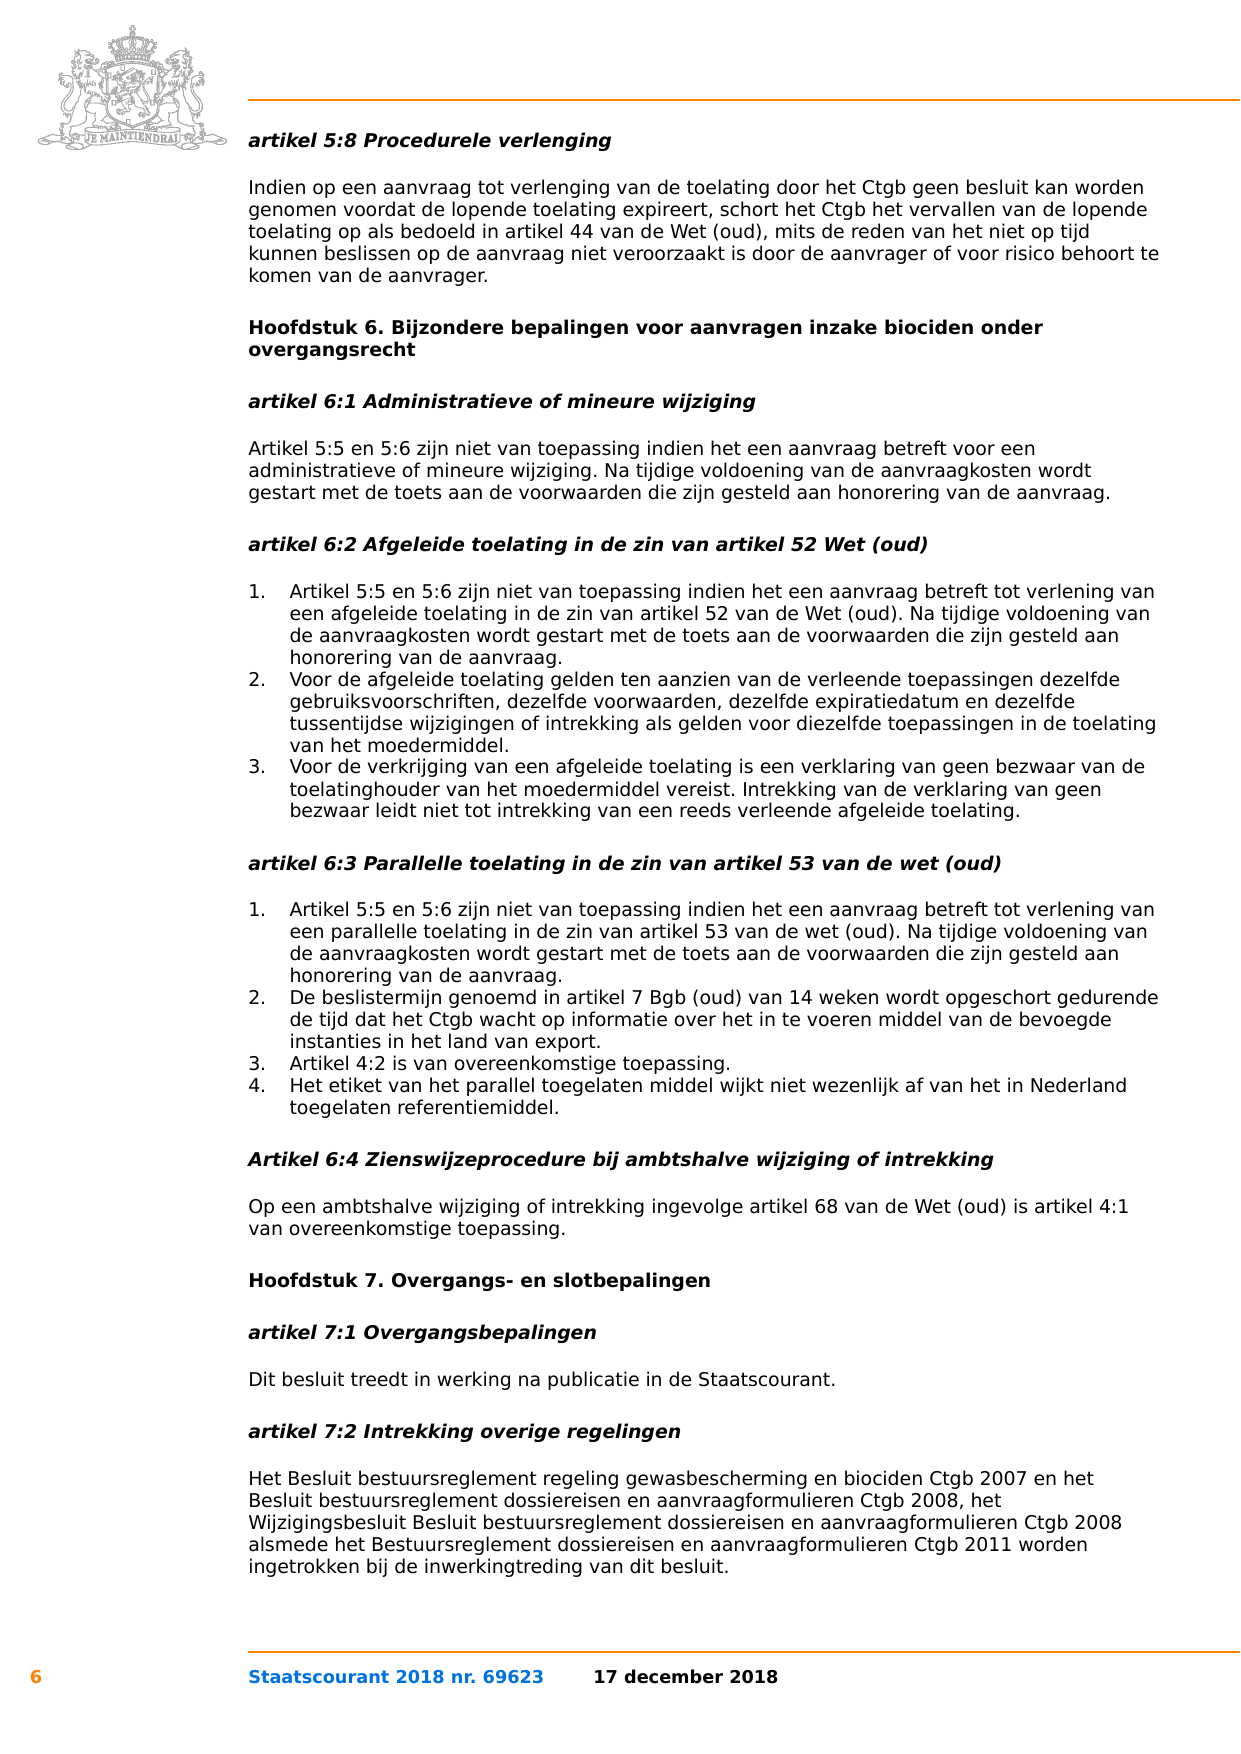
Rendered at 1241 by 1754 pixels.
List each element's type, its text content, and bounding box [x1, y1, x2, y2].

text 4. Het etiket van het parallel toegelaten middel wijkt niet wezenlijk af van het in Nederland toegelaten referentiemiddel. [248, 1075, 1163, 1119]
text Indien op een aanvraag tot verlenging van de toelating door het Ctgb geen besluit kan worden genomen voordat de lopende toelating expireert, schort het Ctgb het vervallen van de lopende toelating op als bedoeld in artikel 44 van de Wet (oud), mits de reden van het niet op tijd kunnen beslissen op de aanvraag niet veroorzaakt is door de aanvrager of voor risico behoort te komen van de aanvrager. [248, 177, 1163, 287]
subtitle artikel 5:8 Procedurele verlenging [248, 130, 1163, 152]
text 2. De beslistermijn genoemd in artikel 7 Bgb (oud) van 14 weken wordt opgeschort gedurende de tijd dat het Ctgb wacht op informatie over het in te voeren middel van de bevoegde instanties in het land van export. [248, 987, 1163, 1053]
picture [38, 25, 227, 150]
text 3. Voor de verkrijging van een afgeleide toelating is een verklaring van geen bezwaar van de toelatinghouder van het moedermiddel vereist. Intrekking van de verklaring van geen bezwaar leidt niet tot intrekking van een reeds verleende afgeleide toelating. [248, 756, 1163, 822]
subtitle artikel 6:3 Parallelle toelating in de zin van artikel 53 van de wet (oud) [248, 852, 1163, 874]
subtitle artikel 7:1 Overgangsbepalingen [248, 1322, 1163, 1344]
text 2. Voor de afgeleide toelating gelden ten aanzien van de verleende toepassingen dezelfde gebruiksvoorschriften, dezelfde voorwaarden, dezelfde expiratiedatum en dezelfde tussentijdse wijzigingen of intrekking als gelden voor diezelfde toepassingen in de toelating van het moedermiddel. [248, 668, 1163, 756]
subtitle Hoofdstuk 7. Overgangs- en slotbepalingen [248, 1270, 1163, 1292]
subtitle Hoofdstuk 6. Bijzondere bepalingen voor aanvragen inzake biociden onder overgangsrecht [248, 317, 1163, 361]
subtitle artikel 6:1 Administratieve of mineure wijziging [248, 391, 1163, 413]
text Op een ambtshalve wijziging of intrekking ingevolge artikel 68 van de Wet (oud) is artikel 4:1 van overeenkomstige toepassing. [248, 1196, 1163, 1240]
text 1. Artikel 5:5 en 5:6 zijn niet van toepassing indien het een aanvraag betreft tot verlening van een afgeleide toelating in de zin van artikel 52 van de Wet (oud). Na tijdige voldoening van de aanvraagkosten wordt gestart met de toets aan de voorwaarden die zijn gesteld aan honorering van de aanvraag. [248, 581, 1163, 668]
text Artikel 5:5 en 5:6 zijn niet van toepassing indien het een aanvraag betreft voor een administratieve of mineure wijziging. Na tijdige voldoening van de aanvraagkosten wordt gestart met de toets aan de voorwaarden die zijn gesteld aan honorering van de aanvraag. [248, 438, 1163, 504]
text Dit besluit treedt in werking na publicatie in de Staatscourant. [248, 1369, 1163, 1391]
text 3. Artikel 4:2 is van overeenkomstige toepassing. [248, 1053, 1163, 1075]
text Het Besluit bestuursreglement regeling gewasbescherming en biociden Ctgb 2007 en het Besluit bestuursreglement dossiereisen en aanvraagformulieren Ctgb 2008, het Wijzigingsbesluit Besluit bestuursreglement dossiereisen en aanvraagformulieren Ctgb 2008 alsmede het Bestuursreglement dossiereisen en aanvraagformulieren Ctgb 2011 worden ingetrokken bij de inwerkingtreding van dit besluit. [248, 1468, 1163, 1578]
subtitle artikel 7:2 Intrekking overige regelingen [248, 1421, 1163, 1443]
subtitle Artikel 6:4 Zienswijzeprocedure bij ambtshalve wijziging of intrekking [248, 1149, 1163, 1171]
text 1. Artikel 5:5 en 5:6 zijn niet van toepassing indien het een aanvraag betreft tot verlening van een parallelle toelating in de zin van artikel 53 van de wet (oud). Na tijdige voldoening van de aanvraagkosten wordt gestart met de toets aan de voorwaarden die zijn gesteld aan honorering van de aanvraag. [248, 899, 1163, 987]
subtitle artikel 6:2 Afgeleide toelating in de zin van artikel 52 Wet (oud) [248, 534, 1163, 556]
